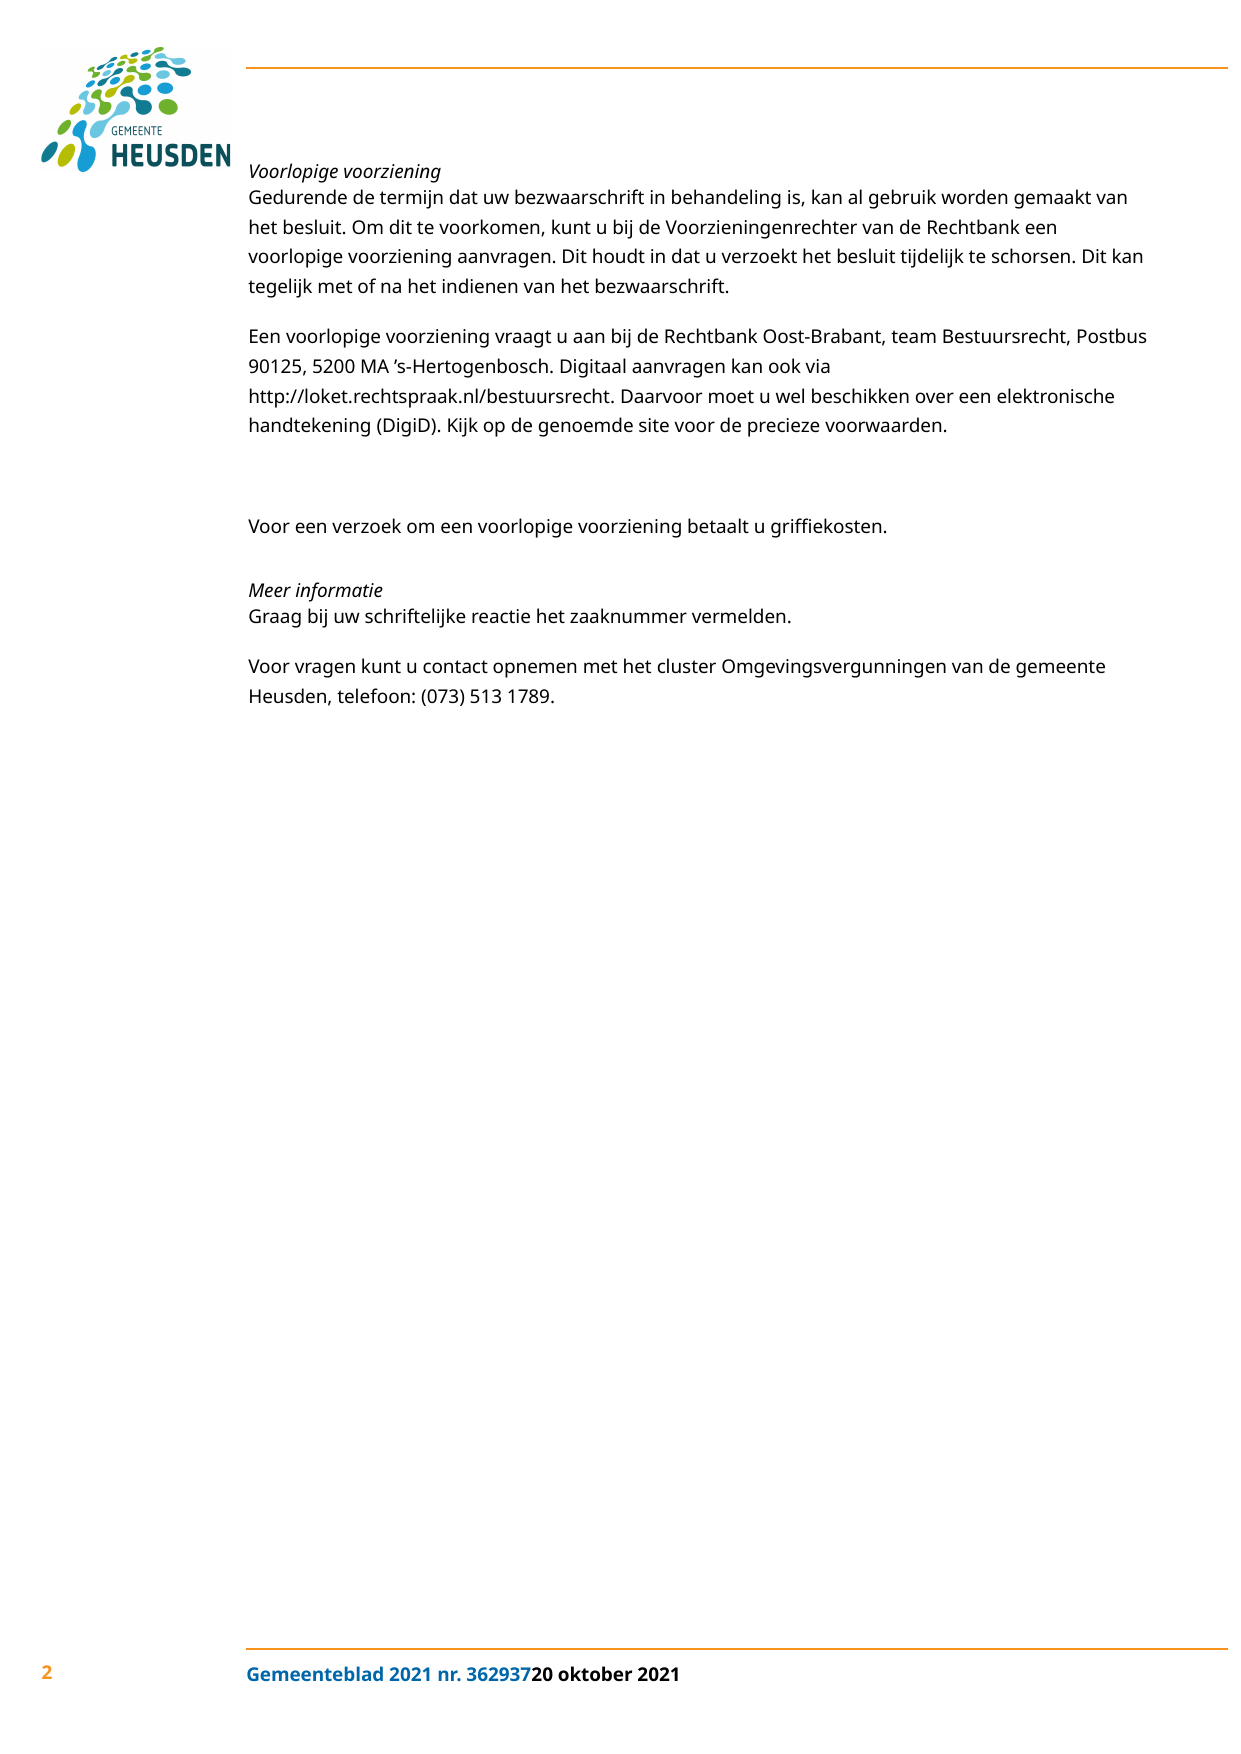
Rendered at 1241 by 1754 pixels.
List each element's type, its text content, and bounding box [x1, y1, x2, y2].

text Voorlopige voorziening [248, 159, 1152, 184]
text Meer informatie [248, 577, 1152, 603]
text Een voorlopige voorziening vraagt u aan bij de Rechtbank Oost-Brabant, team Bestuursrecht, Postbus 90125, 5200 MA ’s-Hertogenbosch. Digitaal aanvragen kan ook via http://loket.rechtspraak.nl/bestuursrecht. Daarvoor moet u wel beschikken over een elektronische handtekening (DigiD). Kijk op de genoemde site voor de precieze voorwaarden. [248, 324, 1152, 438]
text Voor vragen kunt u contact opnemen met het cluster Omgevingsvergunningen van de gemeente Heusden, telefoon: (073) 513 1789. [248, 653, 1152, 709]
text Graag bij uw schriftelijke reactie het zaaknummer vermelden. [248, 603, 1152, 629]
text Gedurende de termijn dat uw bezwaarschrift in behandeling is, kan al gebruik worden gemaakt van het besluit. Om dit te voorkomen, kunt u bij de Voorzieningenrechter van de Rechtbank een voorlopige voorziening aanvragen. Dit houdt in dat u verzoekt het besluit tijdelijk te schorsen. Dit kan tegelijk met of na het indienen van het bezwaarschrift. [248, 184, 1152, 299]
text Voor een verzoek om een voorlopige voorziening betaalt u griffiekosten. [248, 513, 1152, 539]
picture [41, 47, 231, 172]
